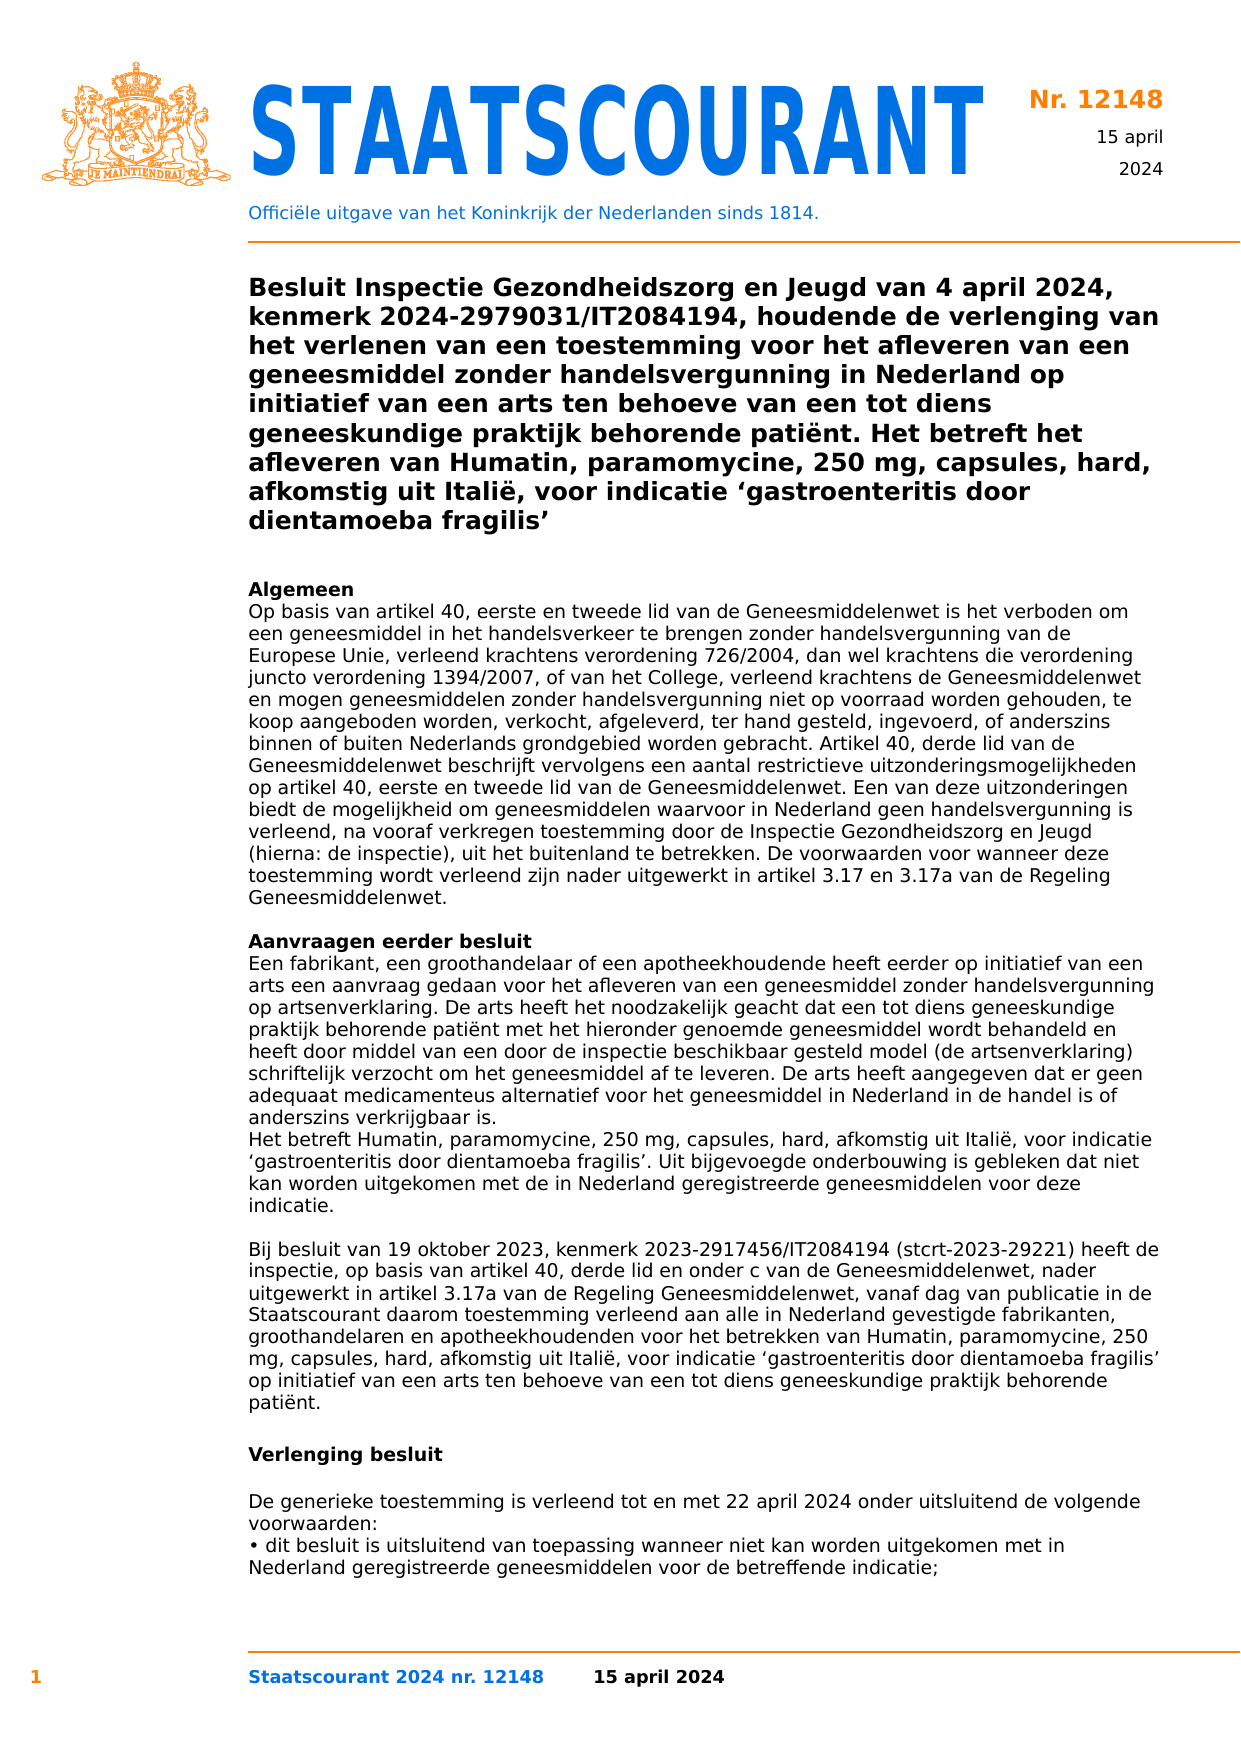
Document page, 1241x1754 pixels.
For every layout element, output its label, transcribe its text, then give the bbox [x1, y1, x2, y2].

text Bij besluit van 19 oktober 2023, kenmerk 2023-2917456/IT2084194 (stcrt-2023-29221) heeft de inspectie, op basis van artikel 40, derde lid en onder c van de Geneesmiddelenwet, nader uitgewerkt in artikel 3.17a van de Regeling Geneesmiddelenwet, vanaf dag van publicatie in de Staatscourant daarom toestemming verleend aan alle in Nederland gevestigde fabrikanten, groothandelaren en apotheekhoudenden voor het betrekken van Humatin, paramomycine, 250 mg, capsules, hard, afkomstig uit Italië, voor indicatie ‘gastroenteritis door dientamoeba fragilis’ op initiatief van een arts ten behoeve van een tot diens geneeskundige praktijk behorende patiënt. [248, 1238, 1163, 1414]
table_cell 2024 [998, 153, 1240, 203]
text De generieke toestemming is verleend tot en met 22 april 2024 onder uitsluitend de volgende voorwaarden: [248, 1491, 1163, 1535]
table_header Nr. 12148 [998, 62, 1240, 121]
table_header STAATSCOURANT [248, 62, 998, 203]
text Algemeen [248, 579, 1163, 601]
picture [41, 62, 231, 186]
table_header [25, 62, 248, 241]
text Aanvraagen eerder besluit [248, 931, 1163, 953]
text Op basis van artikel 40, eerste en tweede lid van de Geneesmiddelenwet is het verboden om een geneesmiddel in het handelsverkeer te brengen zonder handelsvergunning van de Europese Unie, verleend krachtens verordening 726/2004, dan wel krachtens die verordening juncto verordening 1394/2007, of van het College, verleend krachtens de Geneesmiddelenwet en mogen geneesmiddelen zonder handelsvergunning niet op voorraad worden gehouden, te koop aangeboden worden, verkocht, afgeleverd, ter hand gesteld, ingevoerd, of anderszins binnen of buiten Nederlands grondgebied worden gebracht. Artikel 40, derde lid van de Geneesmiddelenwet beschrijft vervolgens een aantal restrictieve uitzonderingsmogelijkheden op artikel 40, eerste en tweede lid van de Geneesmiddelenwet. Een van deze uitzonderingen biedt de mogelijkheid om geneesmiddelen waarvoor in Nederland geen handelsvergunning is verleend, na vooraf verkregen toestemming door de Inspectie Gezondheidszorg en Jeugd (hierna: de inspectie), uit het buitenland te betrekken. De voorwaarden voor wanneer deze toestemming wordt verleend zijn nader uitgewerkt in artikel 3.17 en 3.17a van de Regeling Geneesmiddelenwet. [248, 601, 1163, 909]
subtitle Verlenging besluit [248, 1444, 1163, 1466]
text Het betreft Humatin, paramomycine, 250 mg, capsules, hard, afkomstig uit Italië, voor indicatie ‘gastroenteritis door dientamoeba fragilis’. Uit bijgevoegde onderbouwing is gebleken dat niet kan worden uitgekomen met de in Nederland geregistreerde geneesmiddelen voor deze indicatie. [248, 1129, 1163, 1217]
text Een fabrikant, een groothandelaar of een apotheekhoudende heeft eerder op initiatief van een arts een aanvraag gedaan voor het afleveren van een geneesmiddel zonder handelsvergunning op artsenverklaring. De arts heeft het noodzakelijk geacht dat een tot diens geneeskundige praktijk behorende patiënt met het hieronder genoemde geneesmiddel wordt behandeld en heeft door middel van een door de inspectie beschikbaar gesteld model (de artsenverklaring) schriftelijk verzocht om het geneesmiddel af te leveren. De arts heeft aangegeven dat er geen adequaat medicamenteus alternatief voor het geneesmiddel in Nederland in de handel is of anderszins verkrijgbaar is. [248, 953, 1163, 1129]
table_cell 15 april [998, 121, 1240, 153]
table_cell Officiële uitgave van het Koninkrijk der Nederlanden sinds 1814. [248, 203, 1240, 241]
text • dit besluit is uitsluitend van toepassing wanneer niet kan worden uitgekomen met in Nederland geregistreerde geneesmiddelen voor de betreffende indicatie; [248, 1535, 1163, 1579]
subtitle Besluit Inspectie Gezondheidszorg en Jeugd van 4 april 2024, kenmerk 2024-2979031/IT2084194, houdende de verlenging van het verlenen van een toestemming voor het afleveren van een geneesmiddel zonder handelsvergunning in Nederland op initiatief van een arts ten behoeve van een tot diens geneeskundige praktijk behorende patiënt. Het betreft het afleveren van Humatin, paramomycine, 250 mg, capsules, hard, afkomstig uit Italië, voor indicatie ‘gastroenteritis door dientamoeba fragilis’ [248, 273, 1163, 536]
